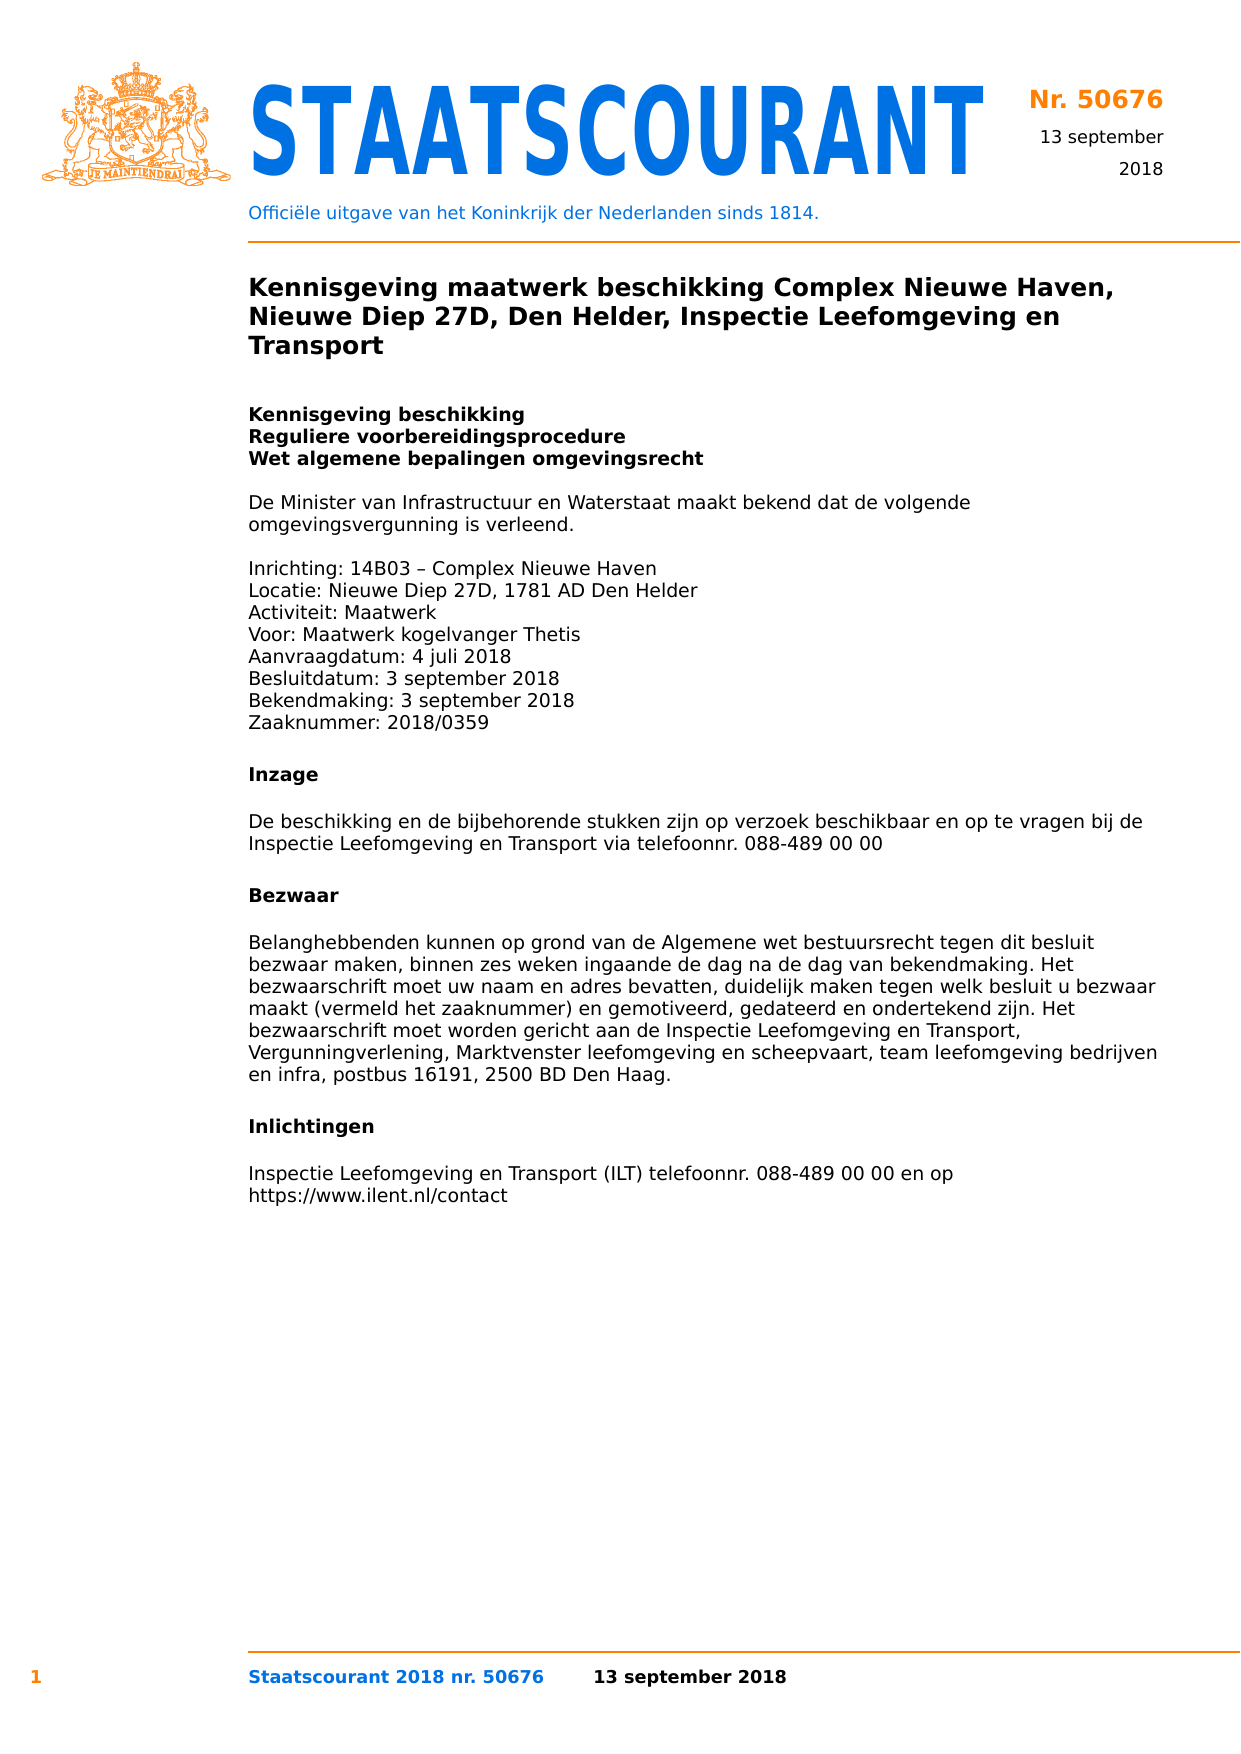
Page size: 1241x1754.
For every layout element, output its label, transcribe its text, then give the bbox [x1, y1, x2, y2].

table_header STAATSCOURANT [248, 62, 998, 203]
text Locatie: Nieuwe Diep 27D, 1781 AD Den Helder [248, 580, 1163, 602]
text Voor: Maatwerk kogelvanger Thetis [248, 624, 1163, 646]
text Bekendmaking: 3 september 2018 [248, 690, 1163, 712]
text Wet algemene bepalingen omgevingsrecht [248, 448, 1163, 470]
table_header [25, 62, 248, 241]
text Activiteit: Maatwerk [248, 602, 1163, 624]
text Inrichting: 14B03 – Complex Nieuwe Haven [248, 558, 1163, 580]
table_header Nr. 50676 [998, 62, 1240, 121]
text Belanghebbenden kunnen op grond van de Algemene wet bestuursrecht tegen dit besluit bezwaar maken, binnen zes weken ingaande de dag na de dag van bekendmaking. Het bezwaarschrift moet uw naam en adres bevatten, duidelijk maken tegen welk besluit u bezwaar maakt (vermeld het zaaknummer) en gemotiveerd, gedateerd en ondertekend zijn. Het bezwaarschrift moet worden gericht aan de Inspectie Leefomgeving en Transport, Vergunningverlening, Marktvenster leefomgeving en scheepvaart, team leefomgeving bedrijven en infra, postbus 16191, 2500 BD Den Haag. [248, 932, 1163, 1086]
text Kennisgeving beschikking [248, 404, 1163, 426]
subtitle Bezwaar [248, 885, 1163, 907]
text Aanvraagdatum: 4 juli 2018 [248, 646, 1163, 668]
text Besluitdatum: 3 september 2018 [248, 668, 1163, 690]
table_cell Officiële uitgave van het Koninkrijk der Nederlanden sinds 1814. [248, 203, 1240, 241]
text Inspectie Leefomgeving en Transport (ILT) telefoonnr. 088-489 00 00 en op https://www.ilent.nl/contact [248, 1162, 1163, 1206]
subtitle Inzage [248, 764, 1163, 786]
picture [41, 62, 231, 186]
subtitle Inlichtingen [248, 1116, 1163, 1137]
text Reguliere voorbereidingsprocedure [248, 426, 1163, 448]
subtitle Kennisgeving maatwerk beschikking Complex Nieuwe Haven, Nieuwe Diep 27D, Den Helder, Inspectie Leefomgeving en Transport [248, 273, 1163, 361]
text De beschikking en de bijbehorende stukken zijn op verzoek beschikbaar en op te vragen bij de Inspectie Leefomgeving en Transport via telefoonnr. 088-489 00 00 [248, 811, 1163, 855]
table_cell 2018 [998, 153, 1240, 203]
text Zaaknummer: 2018/0359 [248, 712, 1163, 734]
text De Minister van Infrastructuur en Waterstaat maakt bekend dat de volgende omgevingsvergunning is verleend. [248, 492, 1163, 536]
table_cell 13 september [998, 121, 1240, 153]
